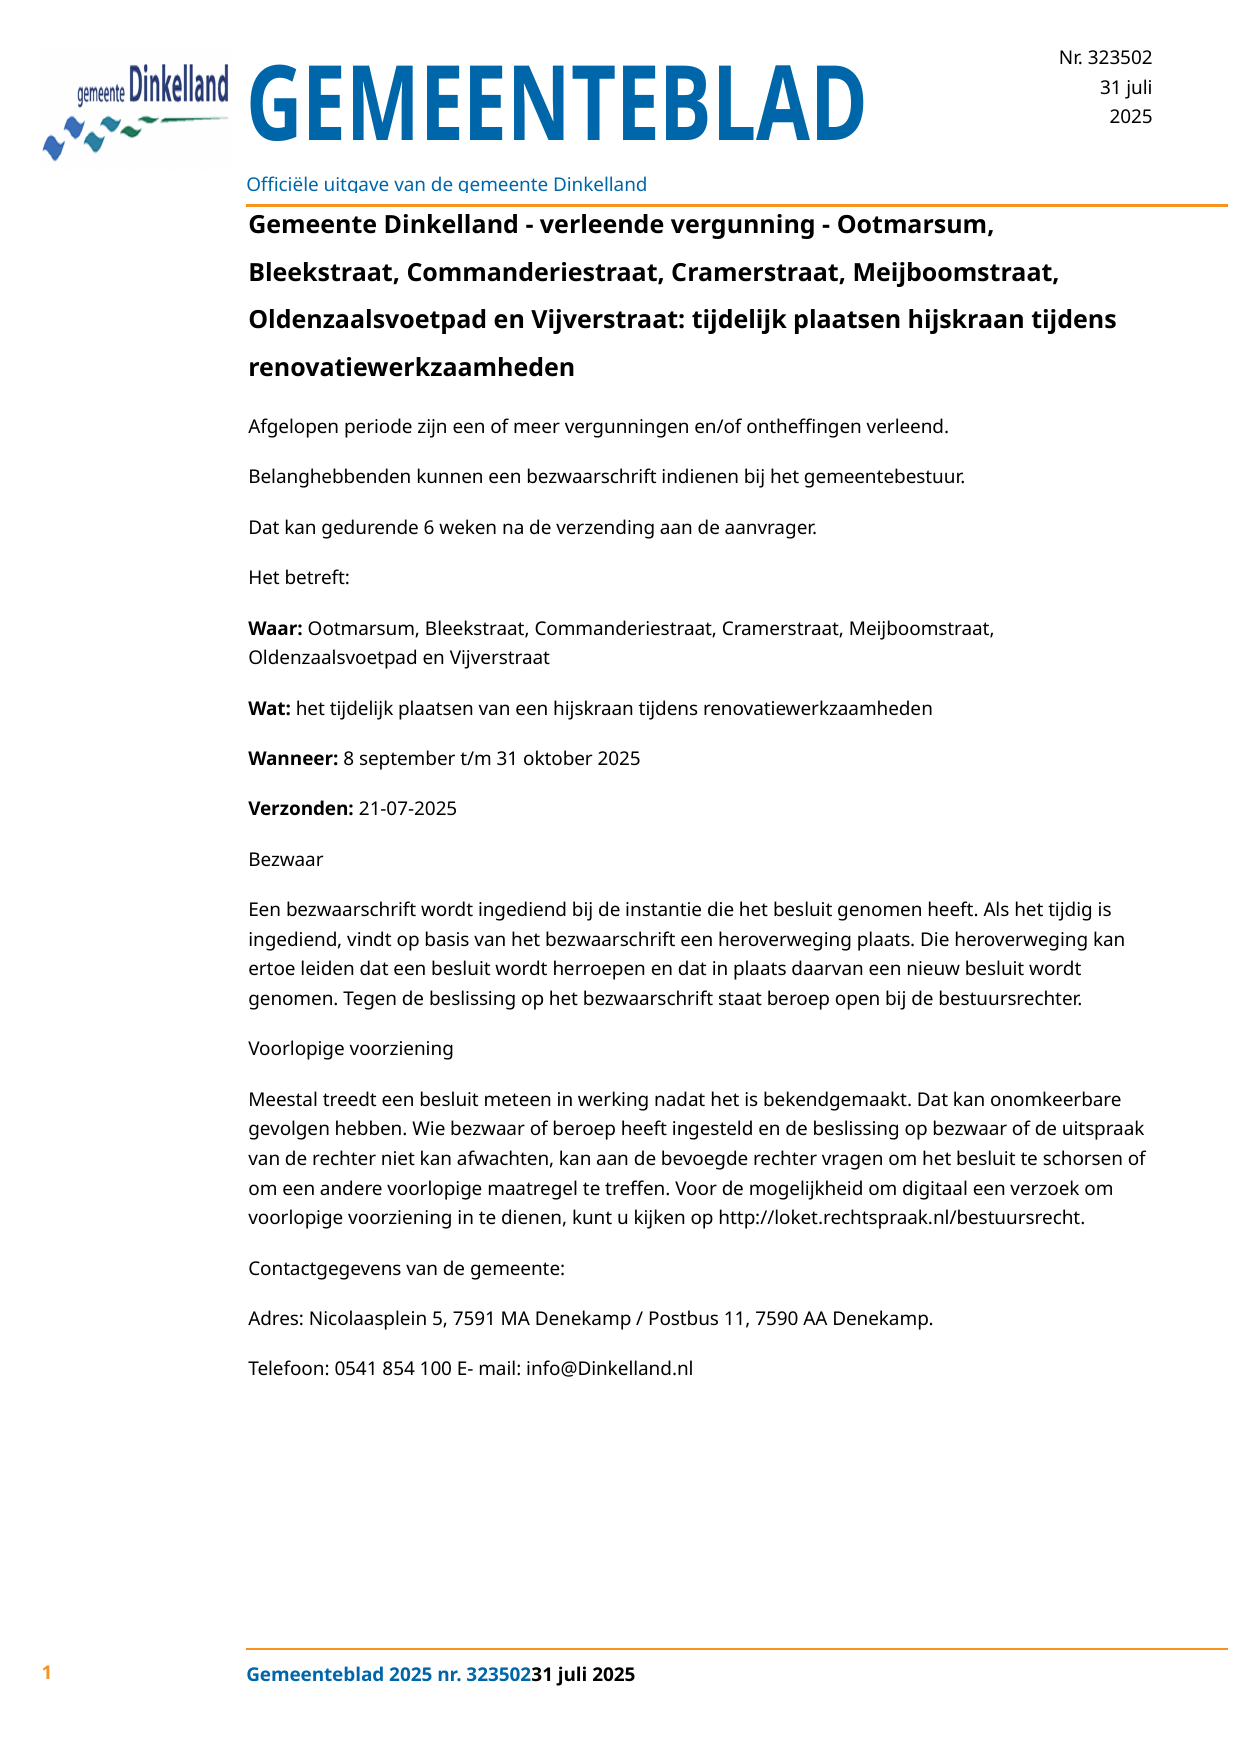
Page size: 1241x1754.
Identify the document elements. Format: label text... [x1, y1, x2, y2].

text Afgelopen periode zijn een of meer vergunningen en/of ontheffingen verleend. [248, 413, 1152, 439]
text Wanneer: 8 september t/m 31 oktober 2025 [248, 745, 1152, 771]
text Waar: Ootmarsum, Bleekstraat, Commanderiestraat, Cramerstraat, Meijboomstraat, Oldenzaalsvoetpad en Vijverstraat [248, 615, 1152, 670]
text Contactgegevens van de gemeente: [248, 1255, 1152, 1281]
text Verzonden: 21-07-2025 [248, 796, 1152, 821]
text Dat kan gedurende 6 weken na de verzending aan de aanvrager. [248, 514, 1152, 540]
text Meestal treedt een besluit meteen in werking nadat het is bekendgemaakt. Dat kan onomkeerbare gevolgen hebben. Wie bezwaar of beroep heeft ingesteld en de beslissing op bezwaar of de uitspraak van de rechter niet kan afwachten, kan aan de bevoegde rechter vragen om het besluit te schorsen of om een andere voorlopige maatregel te treffen. Voor de mogelijkheid om digitaal een verzoek om voorlopige voorziening in te dienen, kunt u kijken op http://loket.rechtspraak.nl/bestuursrecht. [248, 1086, 1152, 1230]
text Adres: Nicolaasplein 5, 7591 MA Denekamp / Postbus 11, 7590 AA Denekamp. [248, 1305, 1152, 1331]
text Voorlopige voorziening [248, 1036, 1152, 1061]
text Gemeente Dinkelland - verleende vergunning - Ootmarsum, Bleekstraat, Commanderiestraat, Cramerstraat, Meijboomstraat, Oldenzaalsvoetpad en Vijverstraat: tijdelijk plaatsen hijskraan tijdens renovatiewerkzaamheden [248, 207, 1152, 384]
text Wat: het tijdelijk plaatsen van een hijskraan tijdens renovatiewerkzaamheden [248, 695, 1152, 721]
text Een bezwaarschrift wordt ingediend bij de instantie die het besluit genomen heeft. Als het tijdig is ingediend, vindt op basis van het bezwaarschrift een heroverweging plaats. Die heroverweging kan ertoe leiden dat een besluit wordt herroepen en dat in plaats daarvan een nieuw besluit wordt genomen. Tegen de beslissing op het bezwaarschrift staat beroep open bij de bestuursrechter. [248, 896, 1152, 1011]
text Het betreft: [248, 564, 1152, 590]
text Bezwaar [248, 846, 1152, 872]
picture [41, 47, 231, 172]
text Telefoon: 0541 854 100 E- mail: info@Dinkelland.nl [248, 1356, 1152, 1381]
text Belanghebbenden kunnen een bezwaarschrift indienen bij het gemeentebestuur. [248, 463, 1152, 489]
